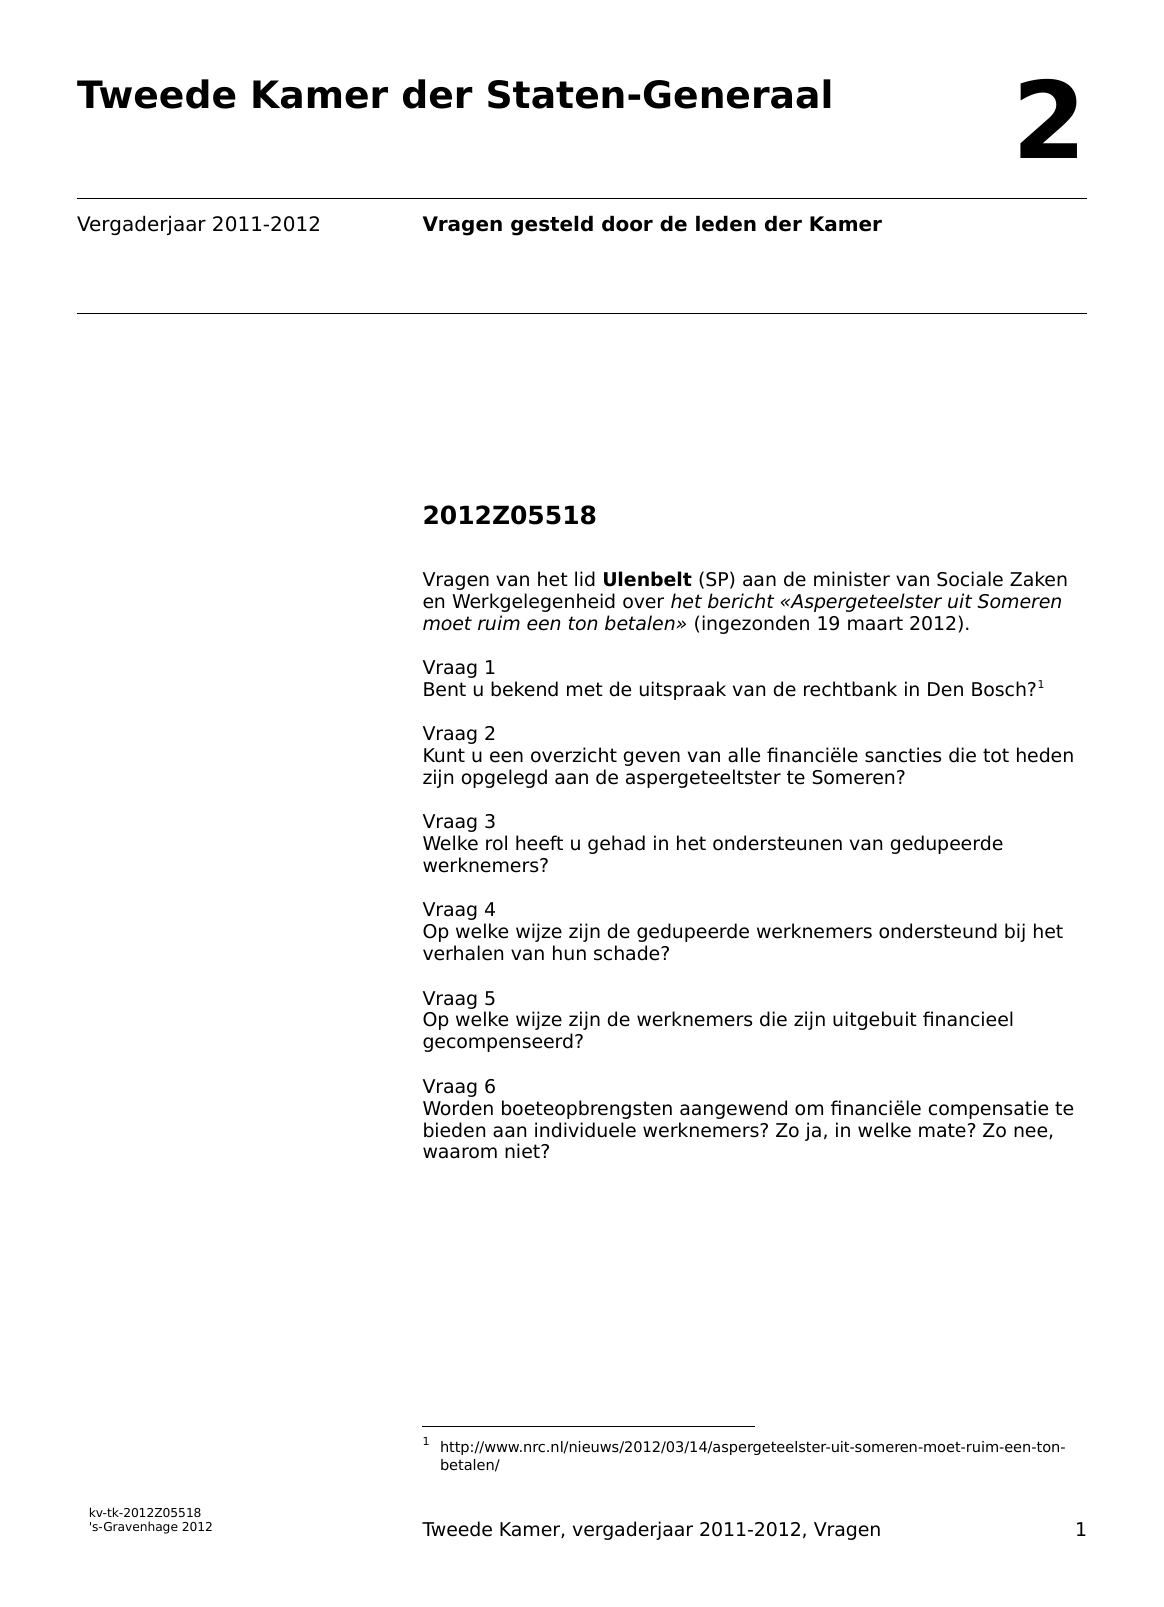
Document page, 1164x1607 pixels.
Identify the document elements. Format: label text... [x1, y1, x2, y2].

text 2012Z05518 [422, 501, 1087, 531]
table_header 2 [886, 59, 1087, 198]
text Op welke wijze zijn de werknemers die zijn uitgebuit financieel gecompenseerd? [422, 1009, 1087, 1053]
text Vragen van het lid Ulenbelt (SP) aan de minister van Sociale Zaken en Werkgelegenheid over het bericht «Aspergeteelster uit Someren moet ruim een ton betalen» (ingezonden 19 maart 2012). [422, 569, 1087, 635]
text Vraag 3 [422, 811, 1087, 833]
text Op welke wijze zijn de gedupeerde werknemers ondersteund bij het verhalen van hun schade? [422, 921, 1087, 965]
text Kunt u een overzicht geven van alle financiële sancties die tot heden zijn opgelegd aan de aspergeteeltster te Someren? [422, 745, 1087, 789]
text Vraag 6 [422, 1076, 1087, 1097]
text kv-tk-2012Z05518 [88, 1506, 323, 1520]
text http://www.nrc.nl/nieuws/2012/03/14/aspergeteelster-uit-someren-moet-ruim-een-ton-betalen/ [422, 1435, 1087, 1474]
table_cell Vragen gesteld door de leden der Kamer [422, 199, 1087, 313]
table_cell Vergaderjaar 2011-2012 [77, 199, 422, 313]
table_header Tweede Kamer der Staten-Generaal [77, 59, 886, 198]
text Vraag 4 [422, 899, 1087, 921]
text Worden boeteopbrengsten aangewend om financiële compensatie te bieden aan individuele werknemers? Zo ja, in welke mate? Zo nee, waarom niet? [422, 1097, 1087, 1163]
text Bent u bekend met de uitspraak van de rechtbank in Den Bosch? [422, 679, 1087, 701]
text Vraag 1 [422, 657, 1087, 679]
text Vraag 2 [422, 723, 1087, 745]
text Welke rol heeft u gehad in het ondersteunen van gedupeerde werknemers? [422, 833, 1087, 877]
text 's-Gravenhage 2012 [88, 1520, 323, 1534]
text Vraag 5 [422, 987, 1087, 1009]
